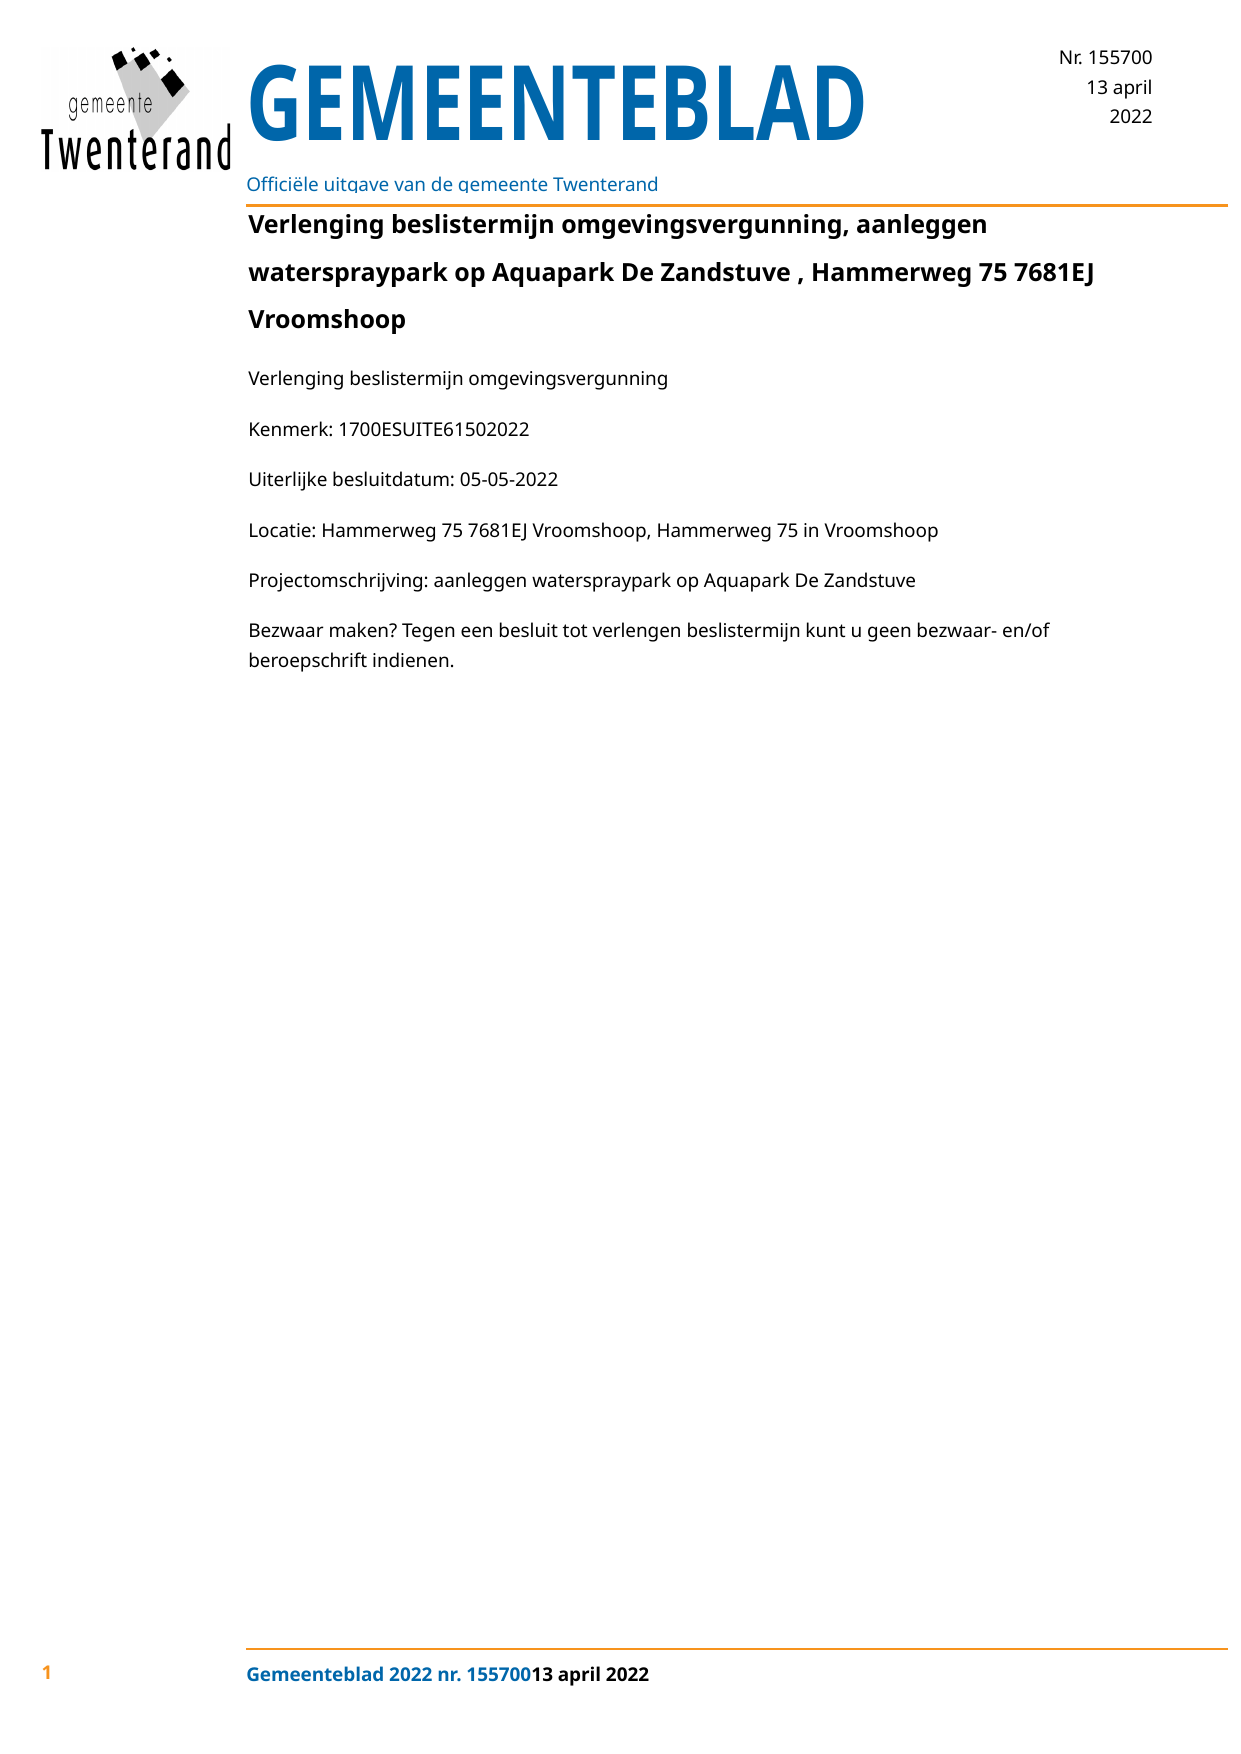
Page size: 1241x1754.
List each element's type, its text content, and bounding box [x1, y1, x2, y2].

picture [41, 47, 231, 172]
text Kenmerk: 1700ESUITE61502022 [248, 416, 1152, 442]
text Uiterlijke besluitdatum: 05-05-2022 [248, 466, 1152, 492]
text Projectomschrijving: aanleggen waterspraypark op Aquapark De Zandstuve [248, 567, 1152, 593]
text Locatie: Hammerweg 75 7681EJ Vroomshoop, Hammerweg 75 in Vroomshoop [248, 517, 1152, 542]
text Verlenging beslistermijn omgevingsvergunning [248, 366, 1152, 391]
text Bezwaar maken? Tegen een besluit tot verlengen beslistermijn kunt u geen bezwaar- en/of beroepschrift indienen. [248, 618, 1152, 673]
text Verlenging beslistermijn omgevingsvergunning, aanleggen waterspraypark op Aquapark De Zandstuve , Hammerweg 75 7681EJ Vroomshoop [248, 207, 1152, 336]
